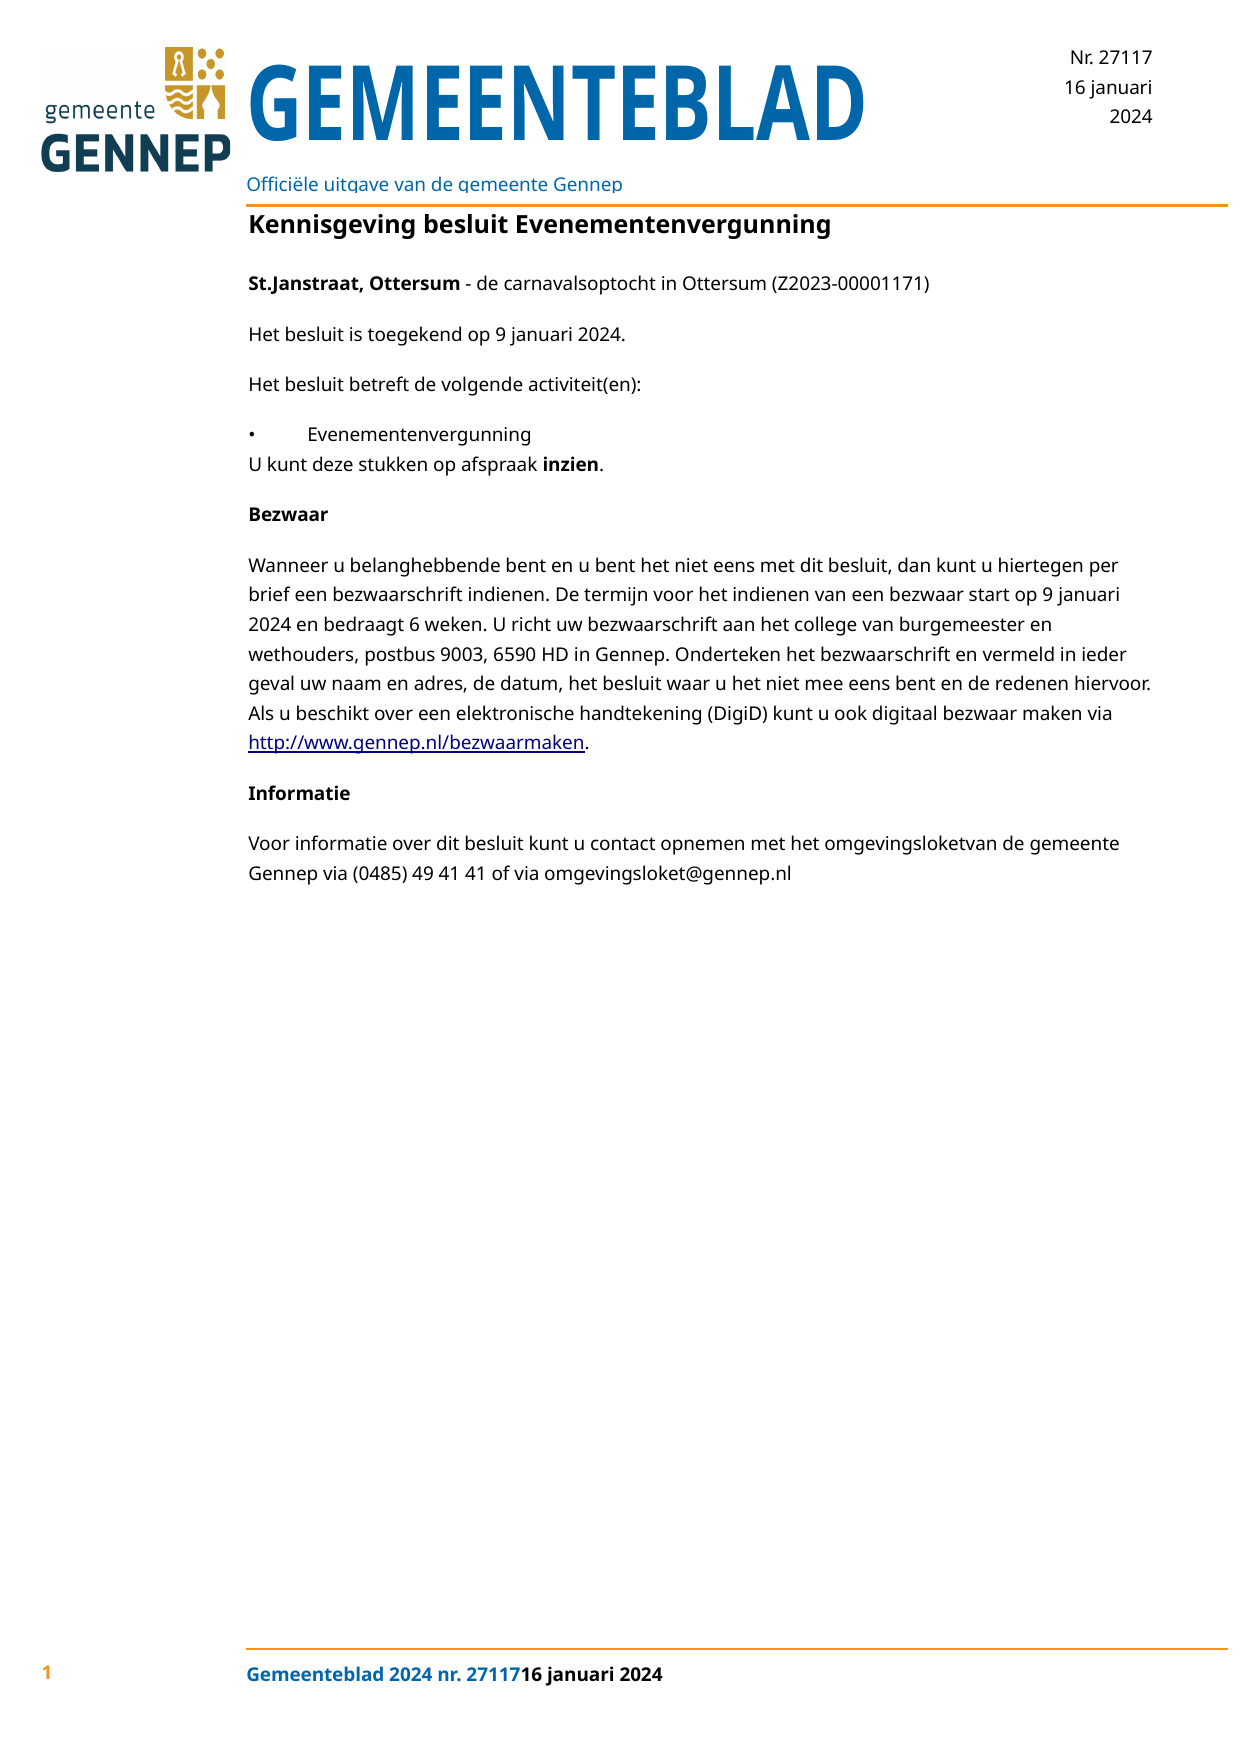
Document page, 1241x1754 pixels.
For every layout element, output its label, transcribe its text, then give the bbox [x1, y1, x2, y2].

text St.Janstraat, Ottersum - de carnavalsoptocht in Ottersum (Z2023-00001171) [248, 270, 1152, 296]
text Bezwaar [248, 502, 1152, 527]
text U kunt deze stukken op afspraak inzien. [248, 451, 1152, 477]
list Evenementenvergunning [248, 422, 1152, 447]
text Informatie [248, 780, 1152, 806]
text Het besluit betreft de volgende activiteit(en): [248, 371, 1152, 397]
text Het besluit is toegekend op 9 januari 2024. [248, 321, 1152, 346]
text Voor informatie over dit besluit kunt u contact opnemen met het omgevingsloketvan de gemeente Gennep via (0485) 49 41 41 of via omgevingsloket@gennep.nl [248, 830, 1152, 886]
text Kennisgeving besluit Evenementenvergunning [248, 207, 1152, 241]
picture [41, 47, 231, 172]
text Wanneer u belanghebbende bent en u bent het niet eens met dit besluit, dan kunt u hiertegen per brief een bezwaarschrift indienen. De termijn voor het indienen van een bezwaar start op 9 januari 2024 en bedraagt 6 weken. U richt uw bezwaarschrift aan het college van burgemeester en wethouders, postbus 9003, 6590 HD in Gennep. Onderteken het bezwaarschrift en vermeld in ieder geval uw naam en adres, de datum, het besluit waar u het niet mee eens bent en de redenen hiervoor. Als u beschikt over een elektronische handtekening (DigiD) kunt u ook digitaal bezwaar maken via http://www.gennep.nl/bezwaarmaken. [248, 552, 1152, 755]
